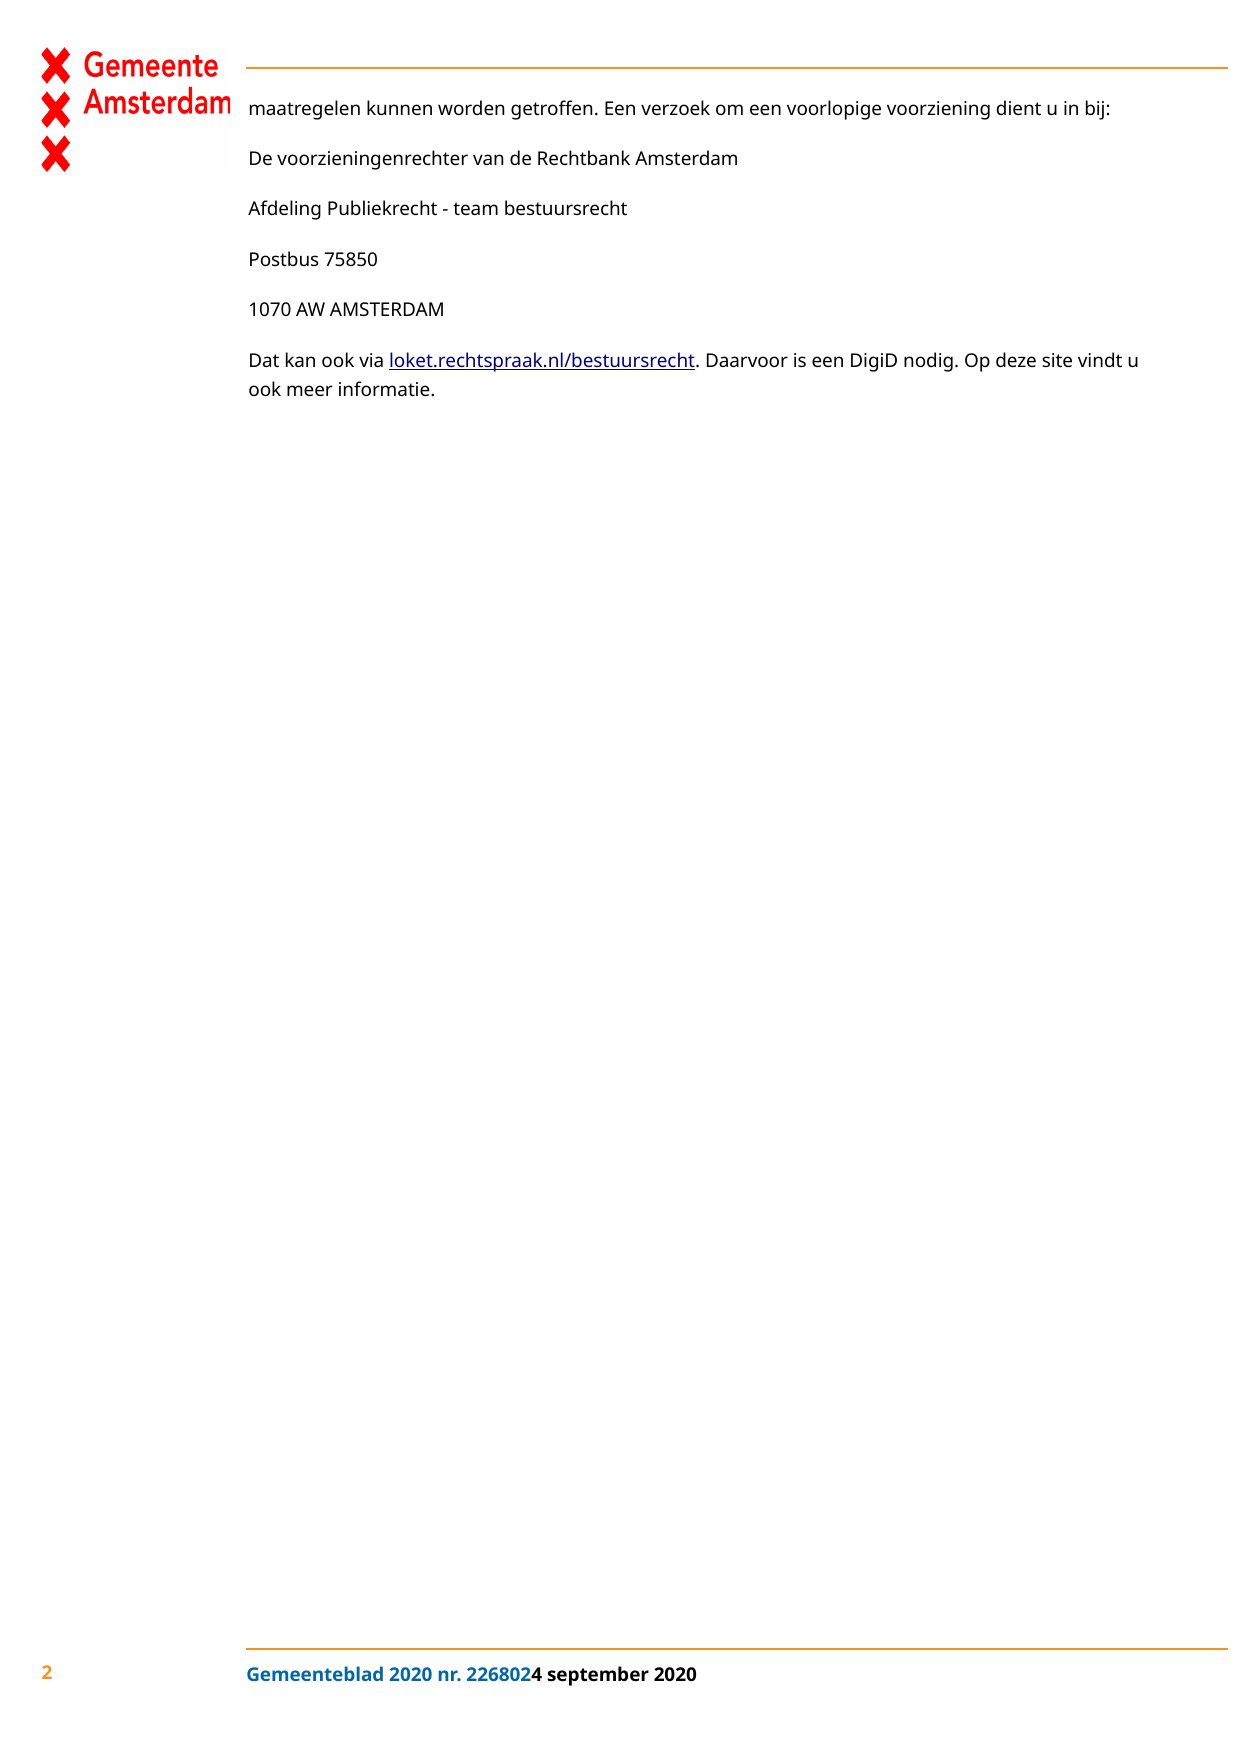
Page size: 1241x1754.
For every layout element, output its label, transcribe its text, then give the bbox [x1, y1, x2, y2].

text Dat kan ook via loket.rechtspraak.nl/bestuursrecht. Daarvoor is een DigiD nodig. Op deze site vindt u ook meer informatie. [248, 347, 1152, 402]
text maatregelen kunnen worden getroffen. Een verzoek om een voorlopige voorziening dient u in bij: [248, 95, 1152, 121]
text 1070 AW AMSTERDAM [248, 296, 1152, 322]
text De voorzieningenrechter van de Rechtbank Amsterdam [248, 145, 1152, 171]
text Afdeling Publiekrecht - team bestuursrecht [248, 196, 1152, 221]
text Postbus 75850 [248, 246, 1152, 272]
picture [41, 47, 231, 172]
